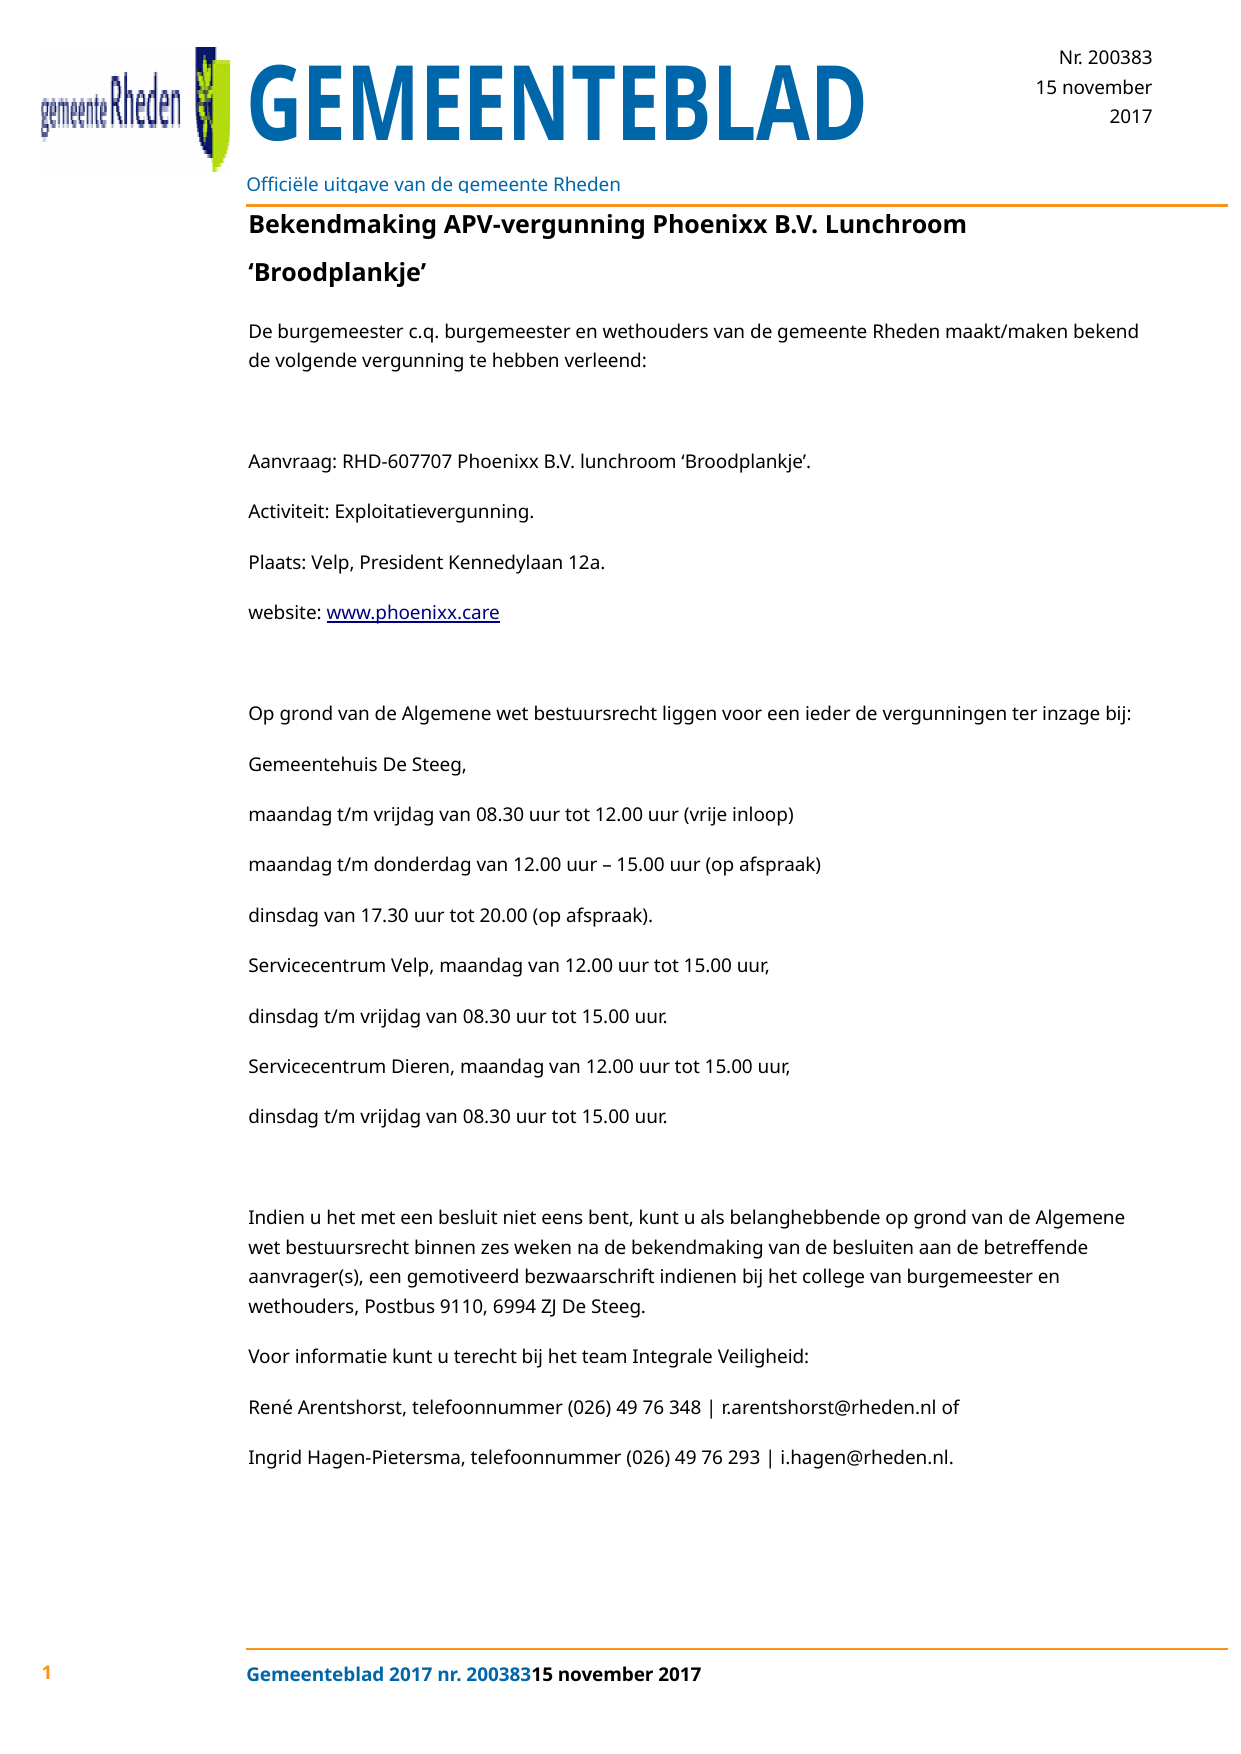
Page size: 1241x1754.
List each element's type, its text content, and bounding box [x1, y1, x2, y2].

text Voor informatie kunt u terecht bij het team Integrale Veiligheid: [248, 1344, 1152, 1369]
text dinsdag t/m vrijdag van 08.30 uur tot 15.00 uur. [248, 1104, 1152, 1129]
text Op grond van de Algemene wet bestuursrecht liggen voor een ieder de vergunningen ter inzage bij: [248, 700, 1152, 726]
text René Arentshorst, telefoonnummer (026) 49 76 348 | r.arentshorst@rheden.nl of [248, 1394, 1152, 1420]
text Servicecentrum Dieren, maandag van 12.00 uur tot 15.00 uur, [248, 1053, 1152, 1079]
text Bekendmaking APV-vergunning Phoenixx B.V. Lunchroom ‘Broodplankje’ [248, 207, 1152, 288]
text Servicecentrum Velp, maandag van 12.00 uur tot 15.00 uur, [248, 952, 1152, 978]
text De burgemeester c.q. burgemeester en wethouders van de gemeente Rheden maakt/maken bekend de volgende vergunning te hebben verleend: [248, 318, 1152, 373]
text Indien u het met een besluit niet eens bent, kunt u als belanghebbende op grond van de Algemene wet bestuursrecht binnen zes weken na de bekendmaking van de besluiten aan de betreffende aanvrager(s), een gemotiveerd bezwaarschrift indienen bij het college van burgemeester en wethouders, Postbus 9110, 6994 ZJ De Steeg. [248, 1204, 1152, 1319]
text Plaats: Velp, President Kennedylaan 12a. [248, 549, 1152, 575]
text dinsdag t/m vrijdag van 08.30 uur tot 15.00 uur. [248, 1003, 1152, 1029]
text dinsdag van 17.30 uur tot 20.00 (op afspraak). [248, 902, 1152, 928]
text Aanvraag: RHD-607707 Phoenixx B.V. lunchroom ‘Broodplankje’. [248, 448, 1152, 474]
text Activiteit: Exploitatievergunning. [248, 499, 1152, 524]
picture [41, 47, 231, 172]
text Gemeentehuis De Steeg, [248, 751, 1152, 777]
text maandag t/m vrijdag van 08.30 uur tot 12.00 uur (vrije inloop) [248, 801, 1152, 827]
text Ingrid Hagen-Pietersma, telefoonnummer (026) 49 76 293 | i.hagen@rheden.nl. [248, 1444, 1152, 1470]
text website: www.phoenixx.care [248, 599, 1152, 625]
text maandag t/m donderdag van 12.00 uur – 15.00 uur (op afspraak) [248, 852, 1152, 877]
